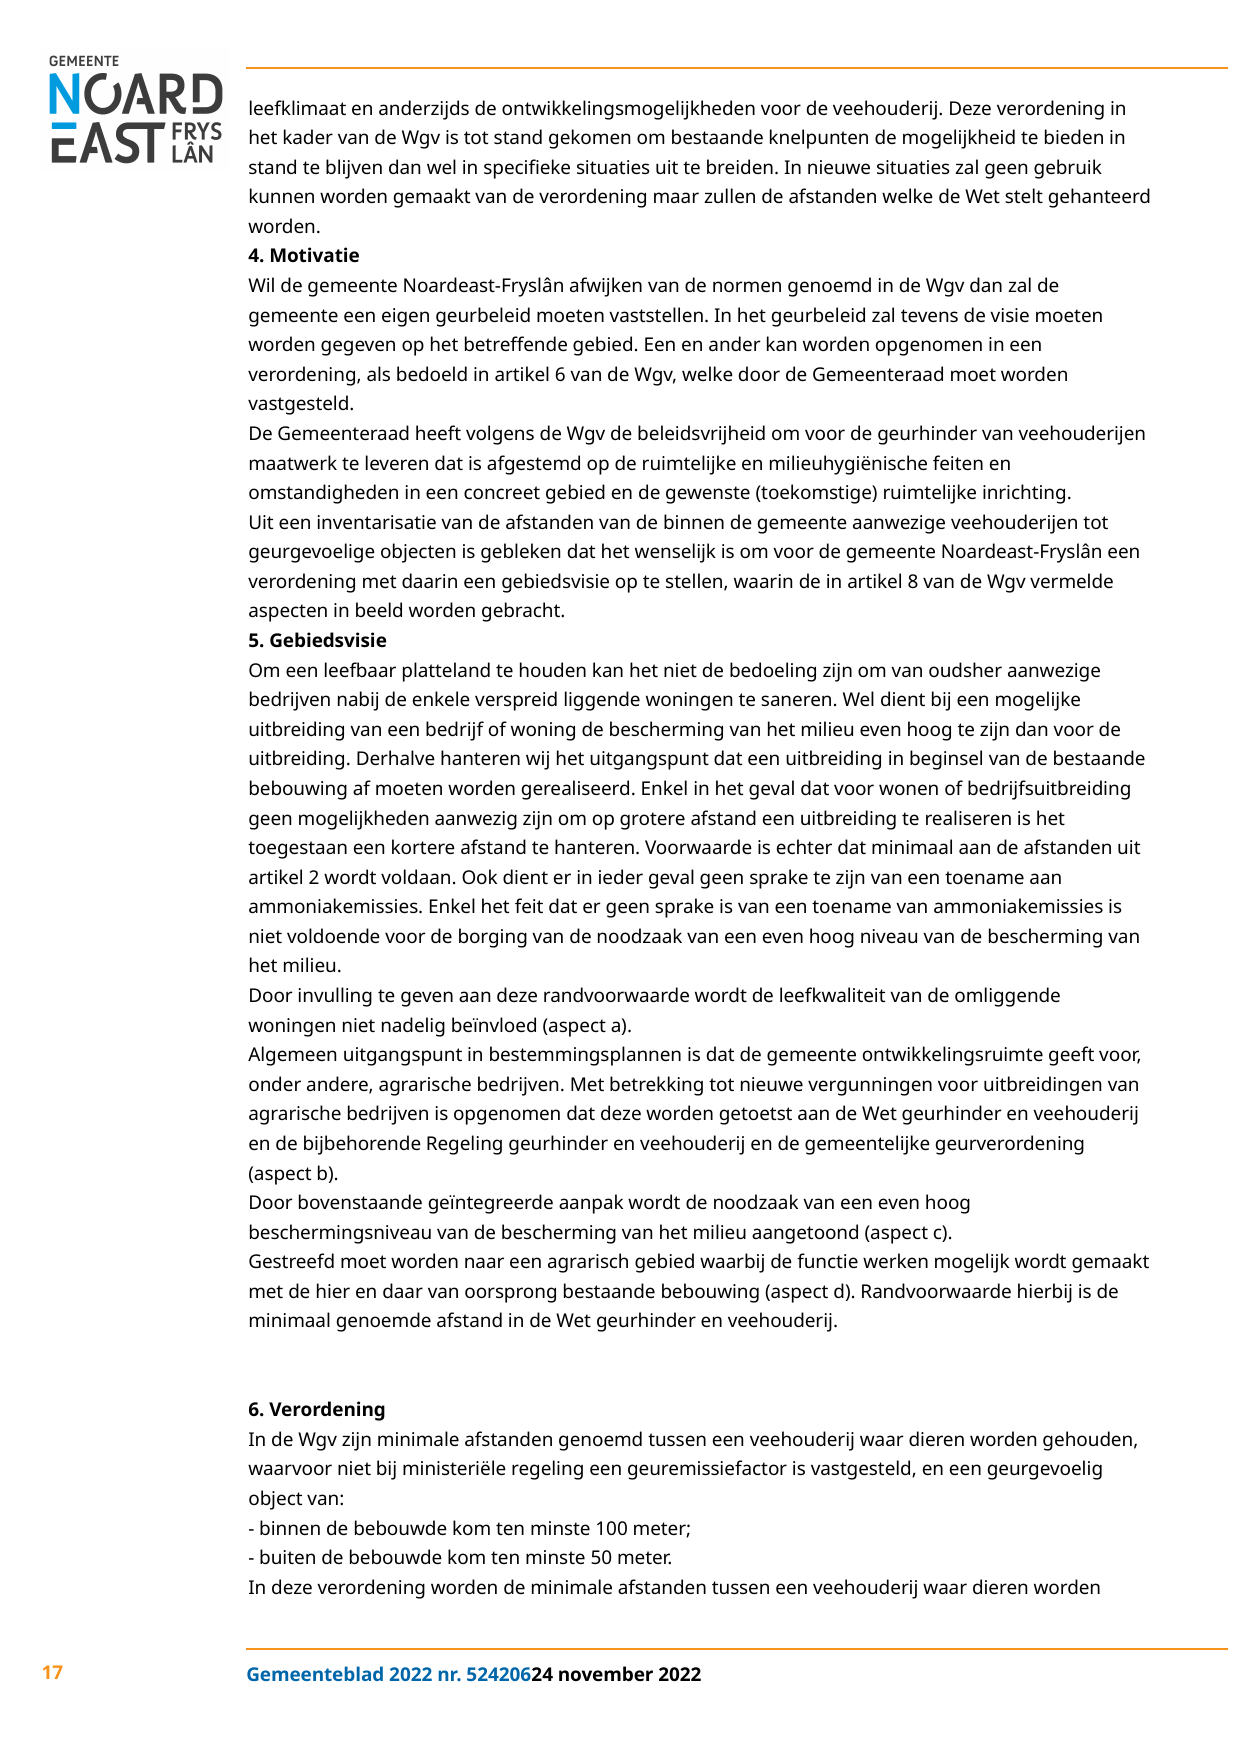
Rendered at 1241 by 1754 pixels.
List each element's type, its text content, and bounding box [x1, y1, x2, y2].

text - buiten de bebouwde kom ten minste 50 meter. [248, 1544, 1152, 1570]
text Wil de gemeente Noardeast-Fryslân afwijken van de normen genoemd in de Wgv dan zal de gemeente een eigen geurbeleid moeten vaststellen. In het geurbeleid zal tevens de visie moeten worden gegeven op het betreffende gebied. Een en ander kan worden opgenomen in een verordening, als bedoeld in artikel 6 van de Wgv, welke door de Gemeenteraad moet worden vastgesteld. [248, 272, 1152, 416]
text leefklimaat en anderzijds de ontwikkelingsmogelijkheden voor de veehouderij. Deze verordening in het kader van de Wgv is tot stand gekomen om bestaande knelpunten de mogelijkheid te bieden in stand te blijven dan wel in specifieke situaties uit te breiden. In nieuwe situaties zal geen gebruik kunnen worden gemaakt van de verordening maar zullen de afstanden welke de Wet stelt gehanteerd worden. [248, 95, 1152, 239]
text 5. Gebiedsvisie [248, 627, 1152, 653]
text Uit een inventarisatie van de afstanden van de binnen de gemeente aanwezige veehouderijen tot geurgevoelige objecten is gebleken dat het wenselijk is om voor de gemeente Noardeast-Fryslân een verordening met daarin een gebiedsvisie op te stellen, waarin de in artikel 8 van de Wgv vermelde aspecten in beeld worden gebracht. [248, 509, 1152, 623]
text Door bovenstaande geïntegreerde aanpak wordt de noodzaak van een even hoog beschermingsniveau van de bescherming van het milieu aangetoond (aspect c). [248, 1189, 1152, 1245]
text Om een leefbaar platteland te houden kan het niet de bedoeling zijn om van oudsher aanwezige bedrijven nabij de enkele verspreid liggende woningen te saneren. Wel dient bij een mogelijke uitbreiding van een bedrijf of woning de bescherming van het milieu even hoog te zijn dan voor de uitbreiding. Derhalve hanteren wij het uitgangspunt dat een uitbreiding in beginsel van de bestaande bebouwing af moeten worden gerealiseerd. Enkel in het geval dat voor wonen of bedrijfsuitbreiding geen mogelijkheden aanwezig zijn om op grotere afstand een uitbreiding te realiseren is het toegestaan een kortere afstand te hanteren. Voorwaarde is echter dat minimaal aan de afstanden uit artikel 2 wordt voldaan. Ook dient er in ieder geval geen sprake te zijn van een toename aan ammoniakemissies. Enkel het feit dat er geen sprake is van een toename van ammoniakemissies is niet voldoende voor de borging van de noodzaak van een even hoog niveau van de bescherming van het milieu. [248, 657, 1152, 978]
picture [41, 47, 231, 172]
text 4. Motivatie [248, 243, 1152, 268]
text 6. Verordening [248, 1396, 1152, 1422]
text De Gemeenteraad heeft volgens de Wgv de beleidsvrijheid om voor de geurhinder van veehouderijen maatwerk te leveren dat is afgestemd op de ruimtelijke en milieuhygiënische feiten en omstandigheden in een concreet gebied en de gewenste (toekomstige) ruimtelijke inrichting. [248, 420, 1152, 505]
text Algemeen uitgangspunt in bestemmingsplannen is dat de gemeente ontwikkelingsruimte geeft voor, onder andere, agrarische bedrijven. Met betrekking tot nieuwe vergunningen voor uitbreidingen van agrarische bedrijven is opgenomen dat deze worden getoetst aan de Wet geurhinder en veehouderij en de bijbehorende Regeling geurhinder en veehouderij en de gemeentelijke geurverordening (aspect b). [248, 1041, 1152, 1186]
text Gestreefd moet worden naar een agrarisch gebied waarbij de functie werken mogelijk wordt gemaakt met de hier en daar van oorsprong bestaande bebouwing (aspect d). Randvoorwaarde hierbij is de minimaal genoemde afstand in de Wet geurhinder en veehouderij. [248, 1248, 1152, 1333]
text In deze verordening worden de minimale afstanden tussen een veehouderij waar dieren worden [248, 1574, 1152, 1600]
text - binnen de bebouwde kom ten minste 100 meter; [248, 1515, 1152, 1541]
text Door invulling te geven aan deze randvoorwaarde wordt de leefkwaliteit van de omliggende woningen niet nadelig beïnvloed (aspect a). [248, 982, 1152, 1038]
text In de Wgv zijn minimale afstanden genoemd tussen een veehouderij waar dieren worden gehouden, waarvoor niet bij ministeriële regeling een geuremissiefactor is vastgesteld, en een geurgevoelig object van: [248, 1426, 1152, 1511]
